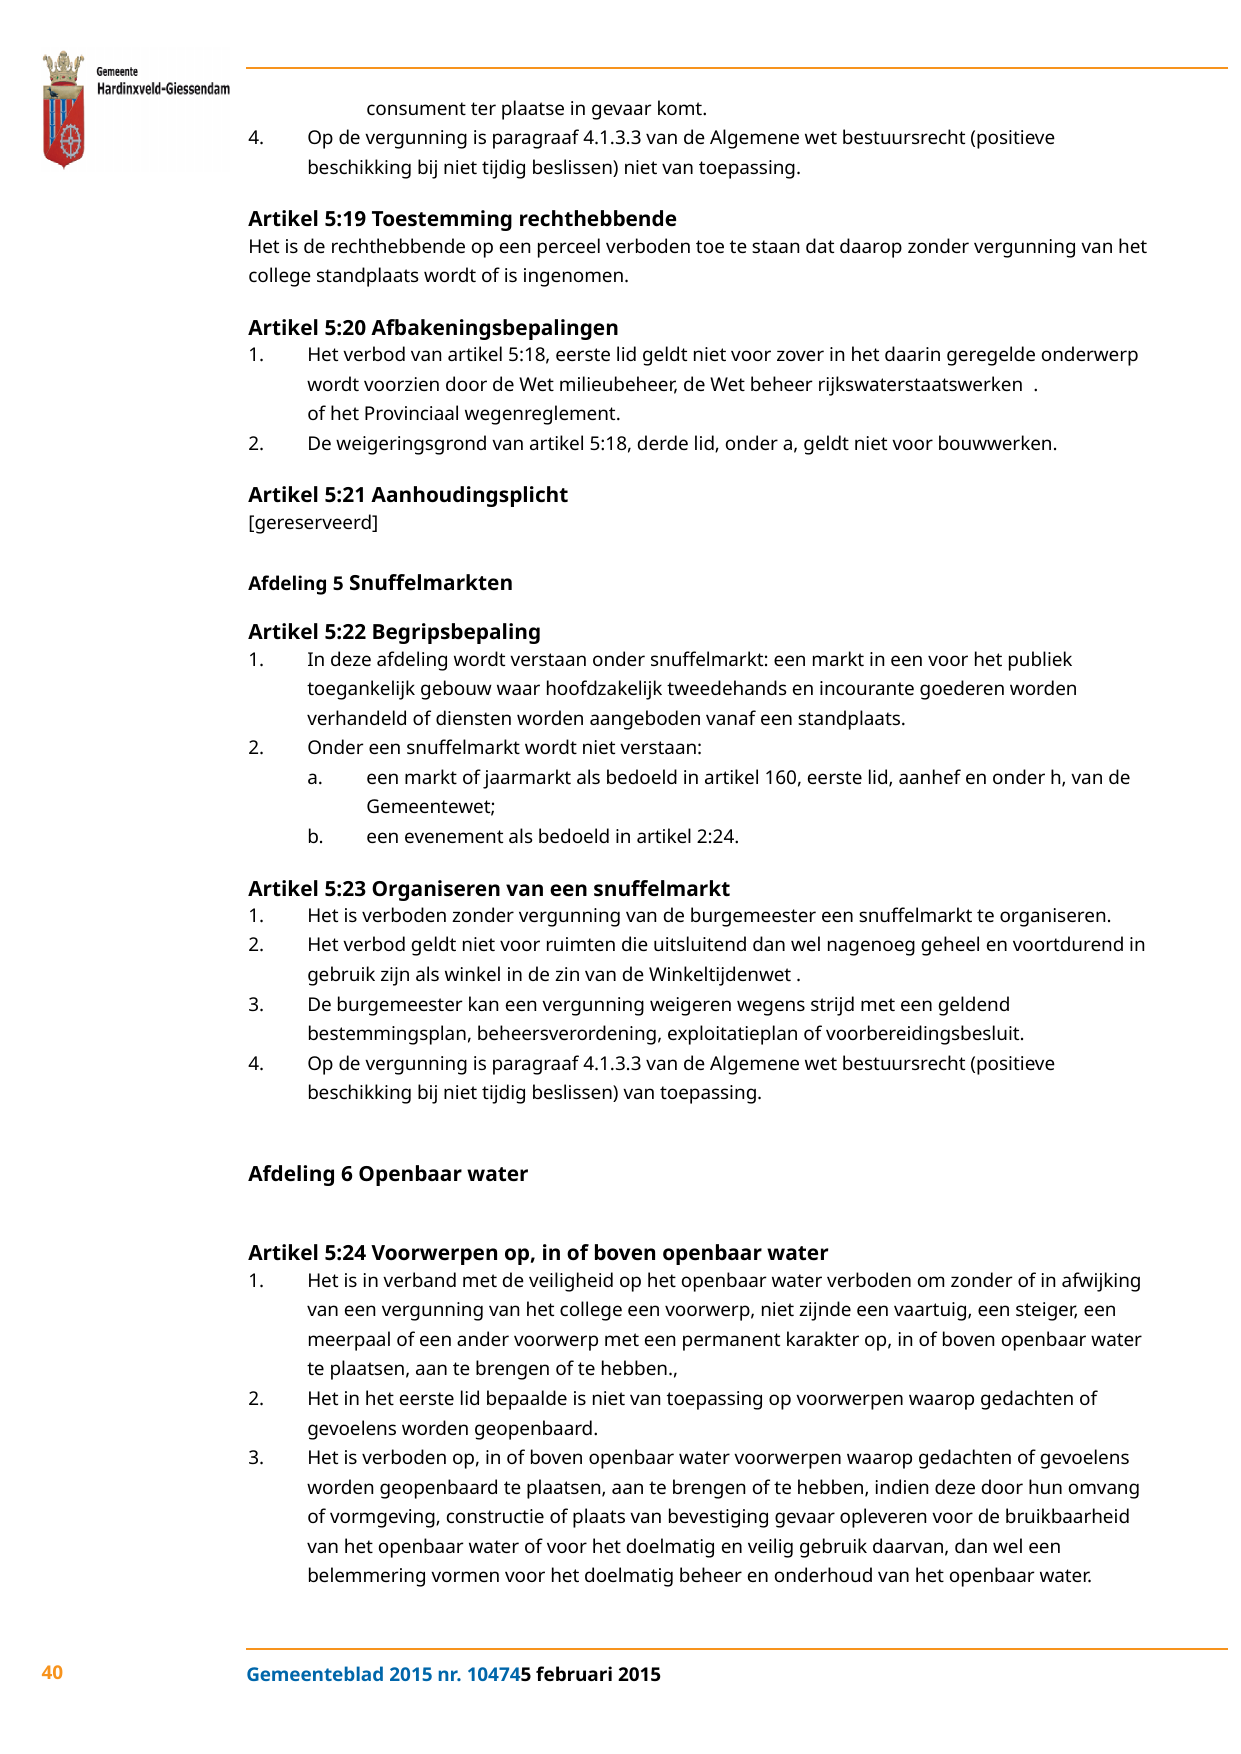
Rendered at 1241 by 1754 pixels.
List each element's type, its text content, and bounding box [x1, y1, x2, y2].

list De weigeringsgrond van artikel 5:18, derde lid, onder a, geldt niet voor bouwwerken. [248, 430, 1152, 456]
list Het is verboden op, in of boven openbaar water voorwerpen waarop gedachten of gevoelens worden geopenbaard te plaatsen, aan te brengen of te hebben, indien deze door hun omvang of vormgeving, constructie of plaats van bevestiging gevaar opleveren voor de bruikbaarheid van het openbaar water of voor het doelmatig en veilig gebruik daarvan, dan wel een belemmering vormen voor het doelmatig beheer en onderhoud van het openbaar water. [248, 1444, 1152, 1588]
list Onder een snuffelmarkt wordt niet verstaan: [248, 734, 1152, 760]
list Op de vergunning is paragraaf 4.1.3.3 van de Algemene wet bestuursrecht (positieve beschikking bij niet tijdig beslissen) van toepassing. [248, 1050, 1152, 1105]
text Artikel 5:20 Afbakeningsbepalingen [248, 313, 1152, 341]
list In deze afdeling wordt verstaan onder snuffelmarkt: een markt in een voor het publiek toegankelijk gebouw waar hoofdzakelijk tweedehands en incourante goederen worden verhandeld of diensten worden aangeboden vanaf een standplaats. [248, 646, 1152, 731]
text [gereserveerd] [248, 509, 1152, 534]
list een evenement als bedoeld in artikel 2:24. [307, 823, 1152, 849]
list Het is in verband met de veiligheid op het openbaar water verboden om zonder of in afwijking van een vergunning van het college een voorwerp, niet zijnde een vaartuig, een steiger, een meerpaal of een ander voorwerp met een permanent karakter op, in of boven openbaar water te plaatsen, aan te brengen of te hebben., [248, 1267, 1152, 1381]
text Afdeling 5 Snuffelmarkten [248, 568, 1152, 596]
list Het verbod geldt niet voor ruimten die uitsluitend dan wel nagenoeg geheel en voortdurend in gebruik zijn als winkel in de zin van de Winkeltijdenwet . [248, 932, 1152, 987]
picture [41, 47, 231, 172]
text Het is de rechthebbende op een perceel verboden toe te staan dat daarop zonder vergunning van het college standplaats wordt of is ingenomen. [248, 233, 1152, 288]
list Het verbod van artikel 5:18, eerste lid geldt niet voor zover in het daarin geregelde onderwerp wordt voorzien door de Wet milieubeheer, de Wet beheer rijkswaterstaatswerken . [248, 341, 1152, 397]
list Op de vergunning is paragraaf 4.1.3.3 van de Algemene wet bestuursrecht (positieve beschikking bij niet tijdig beslissen) niet van toepassing. [248, 124, 1152, 180]
list De burgemeester kan een vergunning weigeren wegens strijd met een geldend bestemmingsplan, beheersverordening, exploitatieplan of voorbereidingsbesluit. [248, 991, 1152, 1046]
list consument ter plaatse in gevaar komt. [307, 95, 1152, 121]
text Artikel 5:23 Organiseren van een snuffelmarkt [248, 874, 1152, 902]
text Artikel 5:19 Toestemming rechthebbende [248, 204, 1152, 233]
text Artikel 5:21 Aanhoudingsplicht [248, 480, 1152, 509]
text Afdeling 6 Openbaar water [248, 1159, 1152, 1188]
text Artikel 5:24 Voorwerpen op, in of boven openbaar water [248, 1238, 1152, 1267]
text Artikel 5:22 Begripsbepaling [248, 617, 1152, 646]
list Het is verboden zonder vergunning van de burgemeester een snuffelmarkt te organiseren. [248, 902, 1152, 928]
list een markt of jaarmarkt als bedoeld in artikel 160, eerste lid, aanhef en onder h, van de Gemeentewet; [307, 764, 1152, 819]
list of het Provinciaal wegenreglement. [248, 400, 1152, 426]
list Het in het eerste lid bepaalde is niet van toepassing op voorwerpen waarop gedachten of gevoelens worden geopenbaard. [248, 1385, 1152, 1441]
